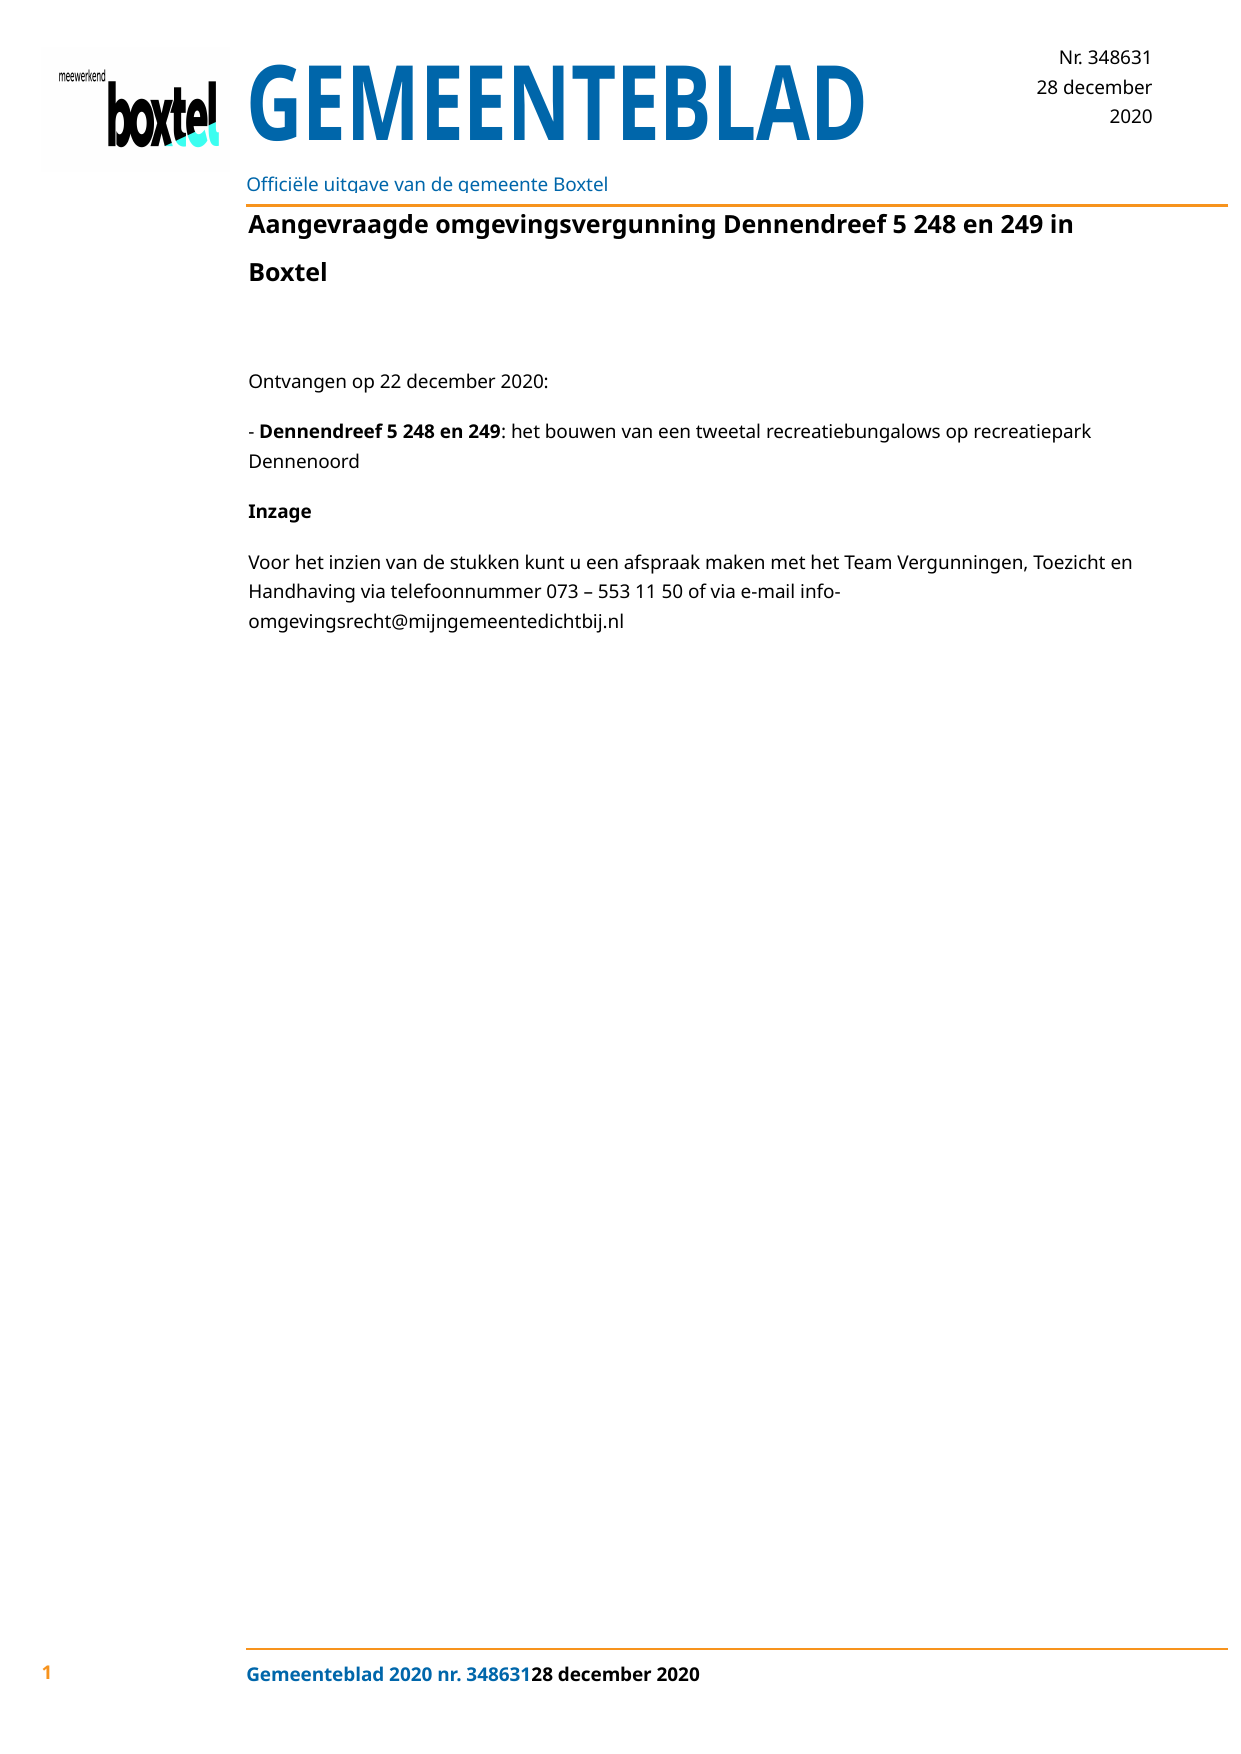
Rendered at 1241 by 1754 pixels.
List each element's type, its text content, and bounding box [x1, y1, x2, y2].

text Inzage [248, 499, 1152, 524]
text Voor het inzien van de stukken kunt u een afspraak maken met het Team Vergunningen, Toezicht en Handhaving via telefoonnummer 073 – 553 11 50 of via e-mail info-omgevingsrecht@mijngemeentedichtbij.nl [248, 549, 1152, 634]
picture [41, 47, 231, 172]
text Ontvangen op 22 december 2020: [248, 368, 1152, 394]
text - Dennendreef 5 248 en 249: het bouwen van een tweetal recreatiebungalows op recreatiepark Dennenoord [248, 419, 1152, 474]
text Aangevraagde omgevingsvergunning Dennendreef 5 248 en 249 in Boxtel [248, 207, 1152, 288]
